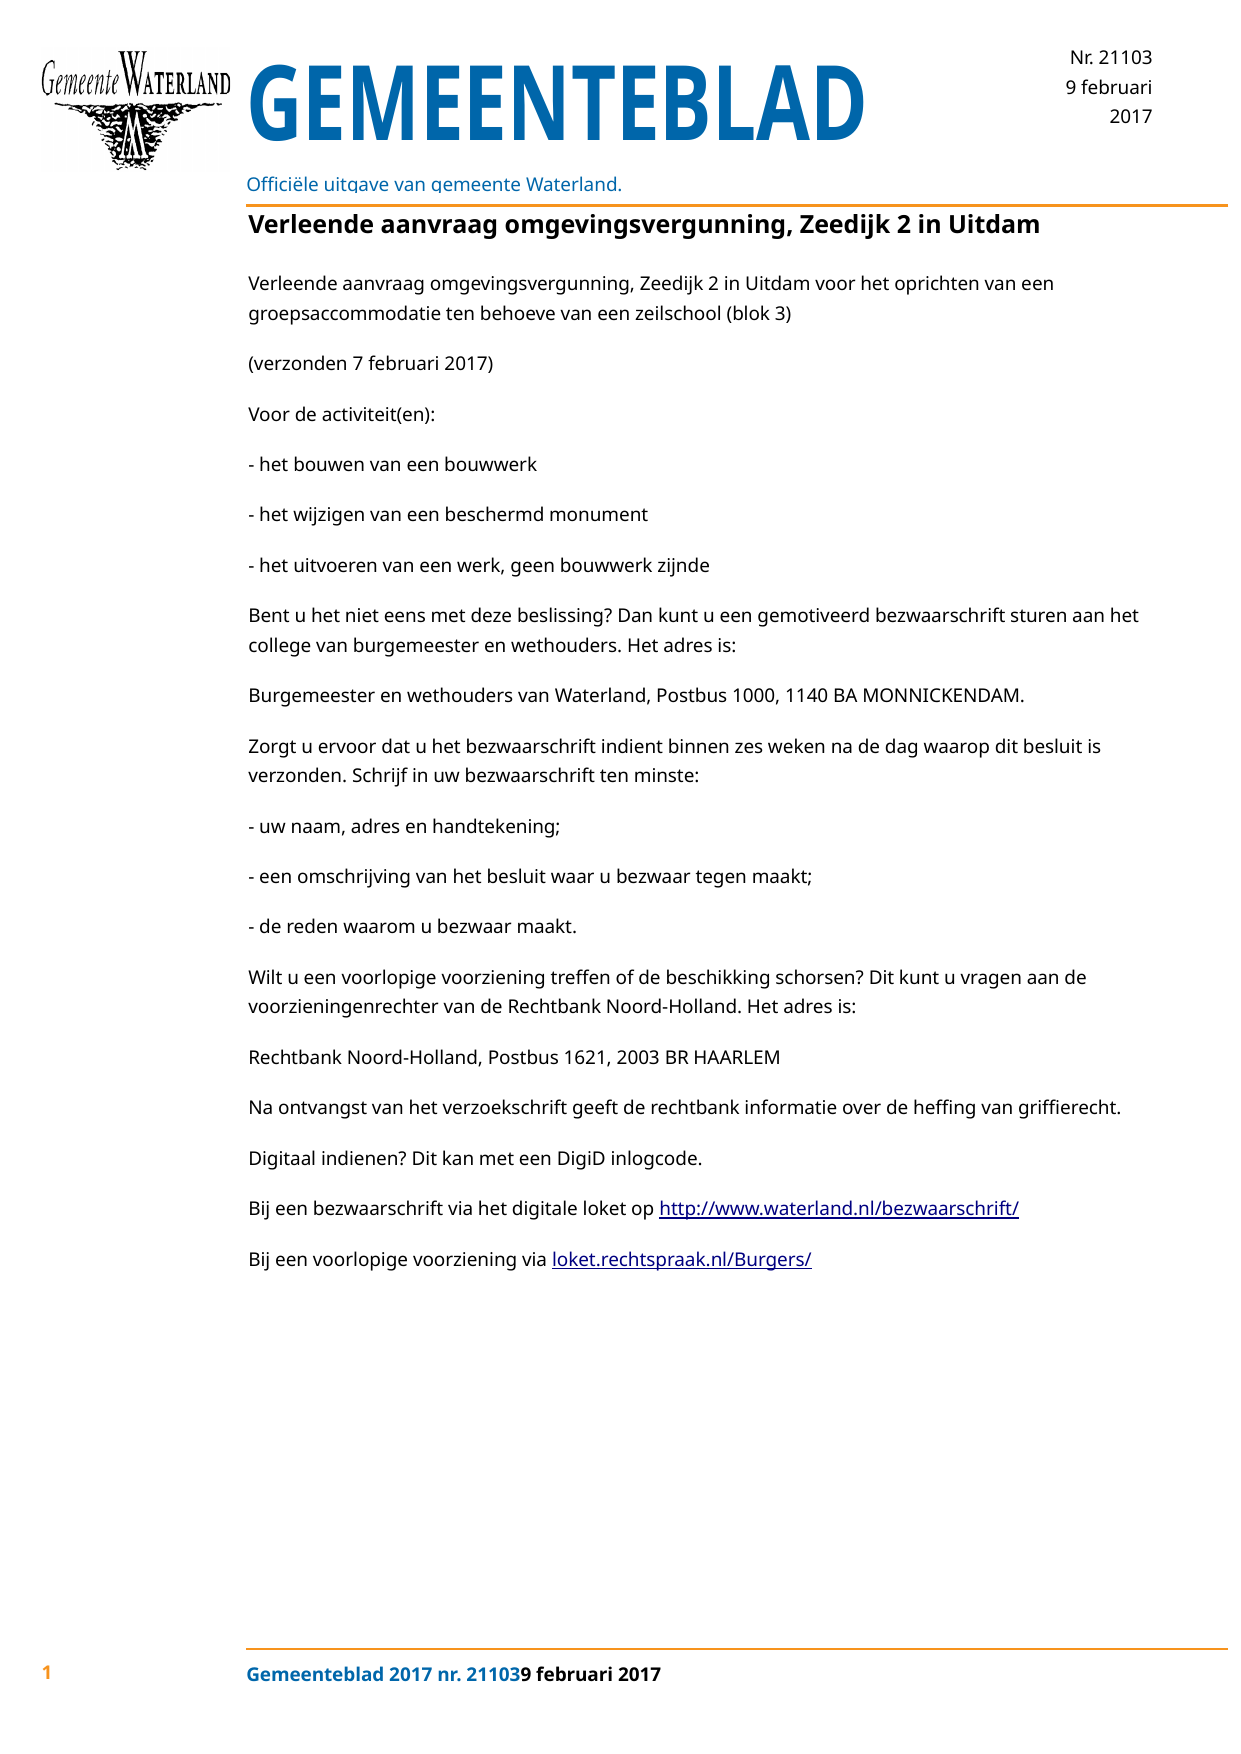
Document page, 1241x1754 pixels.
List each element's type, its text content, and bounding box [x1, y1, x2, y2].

text - het bouwen van een bouwwerk [248, 451, 1152, 477]
text Burgemeester en wethouders van Waterland, Postbus 1000, 1140 BA MONNICKENDAM. [248, 682, 1152, 708]
text Na ontvangst van het verzoekschrift geeft de rechtbank informatie over de heffing van griffierecht. [248, 1094, 1152, 1120]
text Wilt u een voorlopige voorziening treffen of de beschikking schorsen? Dit kunt u vragen aan de voorzieningenrechter van de Rechtbank Noord-Holland. Het adres is: [248, 964, 1152, 1019]
text Bij een voorlopige voorziening via loket.rechtspraak.nl/Burgers/ [248, 1246, 1152, 1271]
text Bij een bezwaarschrift via het digitale loket op http://www.waterland.nl/bezwaarschrift/ [248, 1195, 1152, 1221]
text Zorgt u ervoor dat u het bezwaarschrift indient binnen zes weken na de dag waarop dit besluit is verzonden. Schrijf in uw bezwaarschrift ten minste: [248, 733, 1152, 788]
text Digitaal indienen? Dit kan met een DigiD inlogcode. [248, 1145, 1152, 1171]
text Verleende aanvraag omgevingsvergunning, Zeedijk 2 in Uitdam [248, 207, 1152, 241]
text - een omschrijving van het besluit waar u bezwaar tegen maakt; [248, 863, 1152, 889]
text - het uitvoeren van een werk, geen bouwwerk zijnde [248, 552, 1152, 578]
text - de reden waarom u bezwaar maakt. [248, 914, 1152, 939]
text Bent u het niet eens met deze beslissing? Dan kunt u een gemotiveerd bezwaarschrift sturen aan het college van burgemeester en wethouders. Het adres is: [248, 602, 1152, 658]
picture [41, 47, 231, 172]
text (verzonden 7 februari 2017) [248, 350, 1152, 376]
text Voor de activiteit(en): [248, 401, 1152, 426]
text - uw naam, adres en handtekening; [248, 813, 1152, 838]
text - het wijzigen van een beschermd monument [248, 502, 1152, 527]
text Rechtbank Noord-Holland, Postbus 1621, 2003 BR HAARLEM [248, 1044, 1152, 1070]
text Verleende aanvraag omgevingsvergunning, Zeedijk 2 in Uitdam voor het oprichten van een groepsaccommodatie ten behoeve van een zeilschool (blok 3) [248, 270, 1152, 326]
